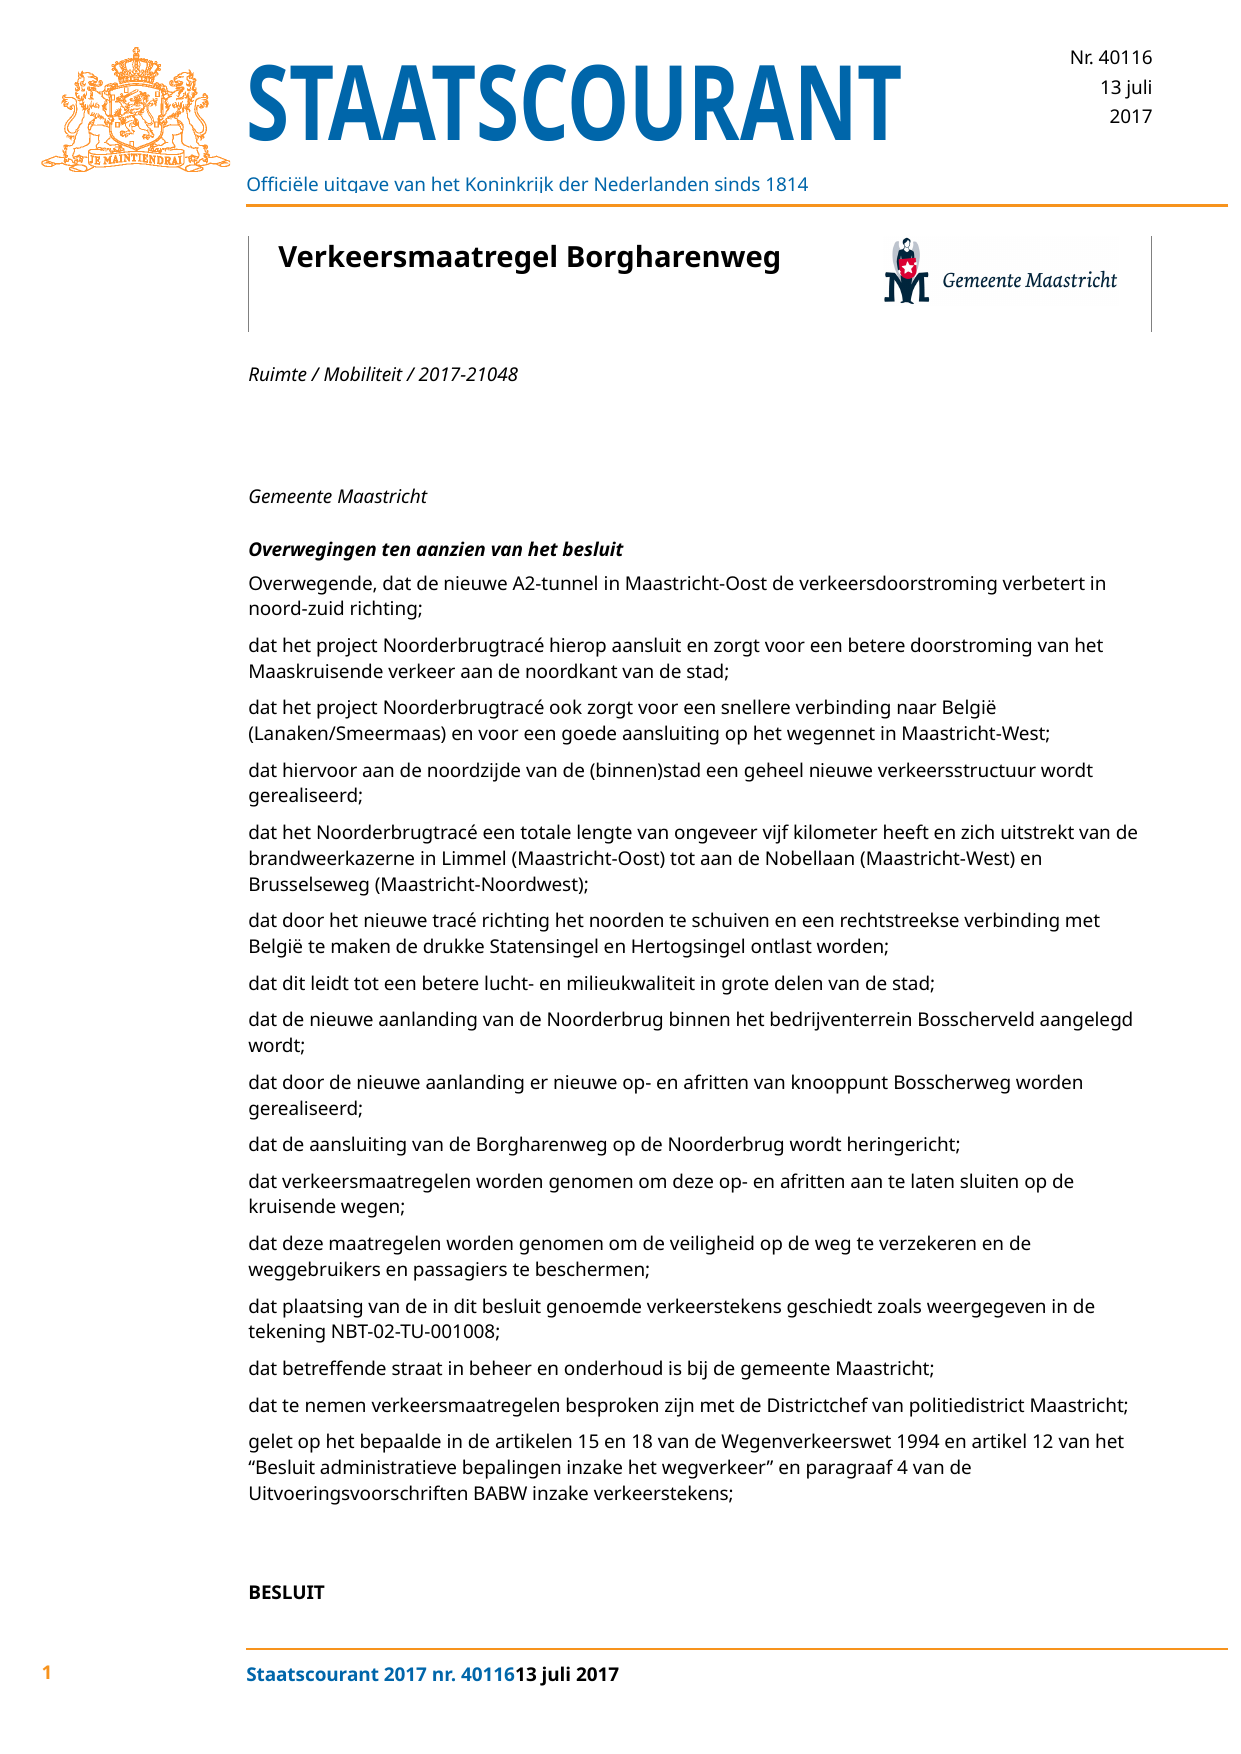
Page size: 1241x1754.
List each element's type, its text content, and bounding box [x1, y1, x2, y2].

text dat verkeersmaatregelen worden genomen om deze op- en afritten aan te laten sluiten op de kruisende wegen; [248, 1168, 1152, 1219]
text Overwegende, dat de nieuwe A2-tunnel in Maastricht-Oost de verkeersdoorstroming verbetert in noord-zuid richting; [248, 570, 1152, 621]
text dat deze maatregelen worden genomen om de veiligheid op de weg te verzekeren en de weggebruikers en passagiers te beschermen; [248, 1230, 1152, 1282]
picture [882, 236, 1119, 306]
text dat de aansluiting van de Borgharenweg op de Noorderbrug wordt heringericht; [248, 1131, 1152, 1157]
text dat te nemen verkeersmaatregelen besproken zijn met de Districtchef van politiedistrict Maastricht; [248, 1392, 1152, 1418]
text Gemeente Maastricht [248, 483, 1152, 509]
picture [41, 47, 231, 172]
text gelet op het bepaalde in de artikelen 15 en 18 van de Wegenverkeerswet 1994 en artikel 12 van het “Besluit administratieve bepalingen inzake het wegverkeer” en paragraaf 4 van de Uitvoeringsvoorschriften BABW inzake verkeerstekens; [248, 1428, 1152, 1506]
text dat door de nieuwe aanlanding er nieuwe op- en afritten van knooppunt Bosscherweg worden gerealiseerd; [248, 1069, 1152, 1120]
text Ruimte / Mobiliteit / 2017-21048 [248, 361, 1152, 387]
text Overwegingen ten aanzien van het besluit [248, 536, 1152, 561]
text dat betreffende straat in beheer en onderhoud is bij de gemeente Maastricht; [248, 1355, 1152, 1381]
text dat plaatsing van de in dit besluit genoemde verkeerstekens geschiedt zoals weergegeven in de tekening NBT-02-TU-001008; [248, 1293, 1152, 1344]
text dat door het nieuwe tracé richting het noorden te schuiven en een rechtstreekse verbinding met België te maken de drukke Statensingel en Hertogsingel ontlast worden; [248, 907, 1152, 959]
text dat het Noorderbrugtracé een totale lengte van ongeveer vijf kilometer heeft en zich uitstrekt van de brandweerkazerne in Limmel (Maastricht-Oost) tot aan de Nobellaan (Maastricht-West) en Brusselseweg (Maastricht-Noordwest); [248, 819, 1152, 897]
text dat het project Noorderbrugtracé hierop aansluit en zorgt voor een betere doorstroming van het Maaskruisende verkeer aan de noordkant van de stad; [248, 632, 1152, 684]
table_header [850, 236, 1151, 332]
text dat het project Noorderbrugtracé ook zorgt voor een snellere verbinding naar België (Lanaken/Smeermaas) en voor een goede aansluiting op het wegennet in Maastricht-West; [248, 694, 1152, 746]
text dat hiervoor aan de noordzijde van de (binnen)stad een geheel nieuwe verkeersstructuur wordt gerealiseerd; [248, 757, 1152, 808]
text dat dit leidt tot een betere lucht- en milieukwaliteit in grote delen van de stad; [248, 970, 1152, 996]
table_header Verkeersmaatregel Borgharenweg [249, 236, 850, 332]
text dat de nieuwe aanlanding van de Noorderbrug binnen het bedrijventerrein Bosscherveld aangelegd wordt; [248, 1007, 1152, 1058]
text BESLUIT [248, 1579, 1152, 1605]
